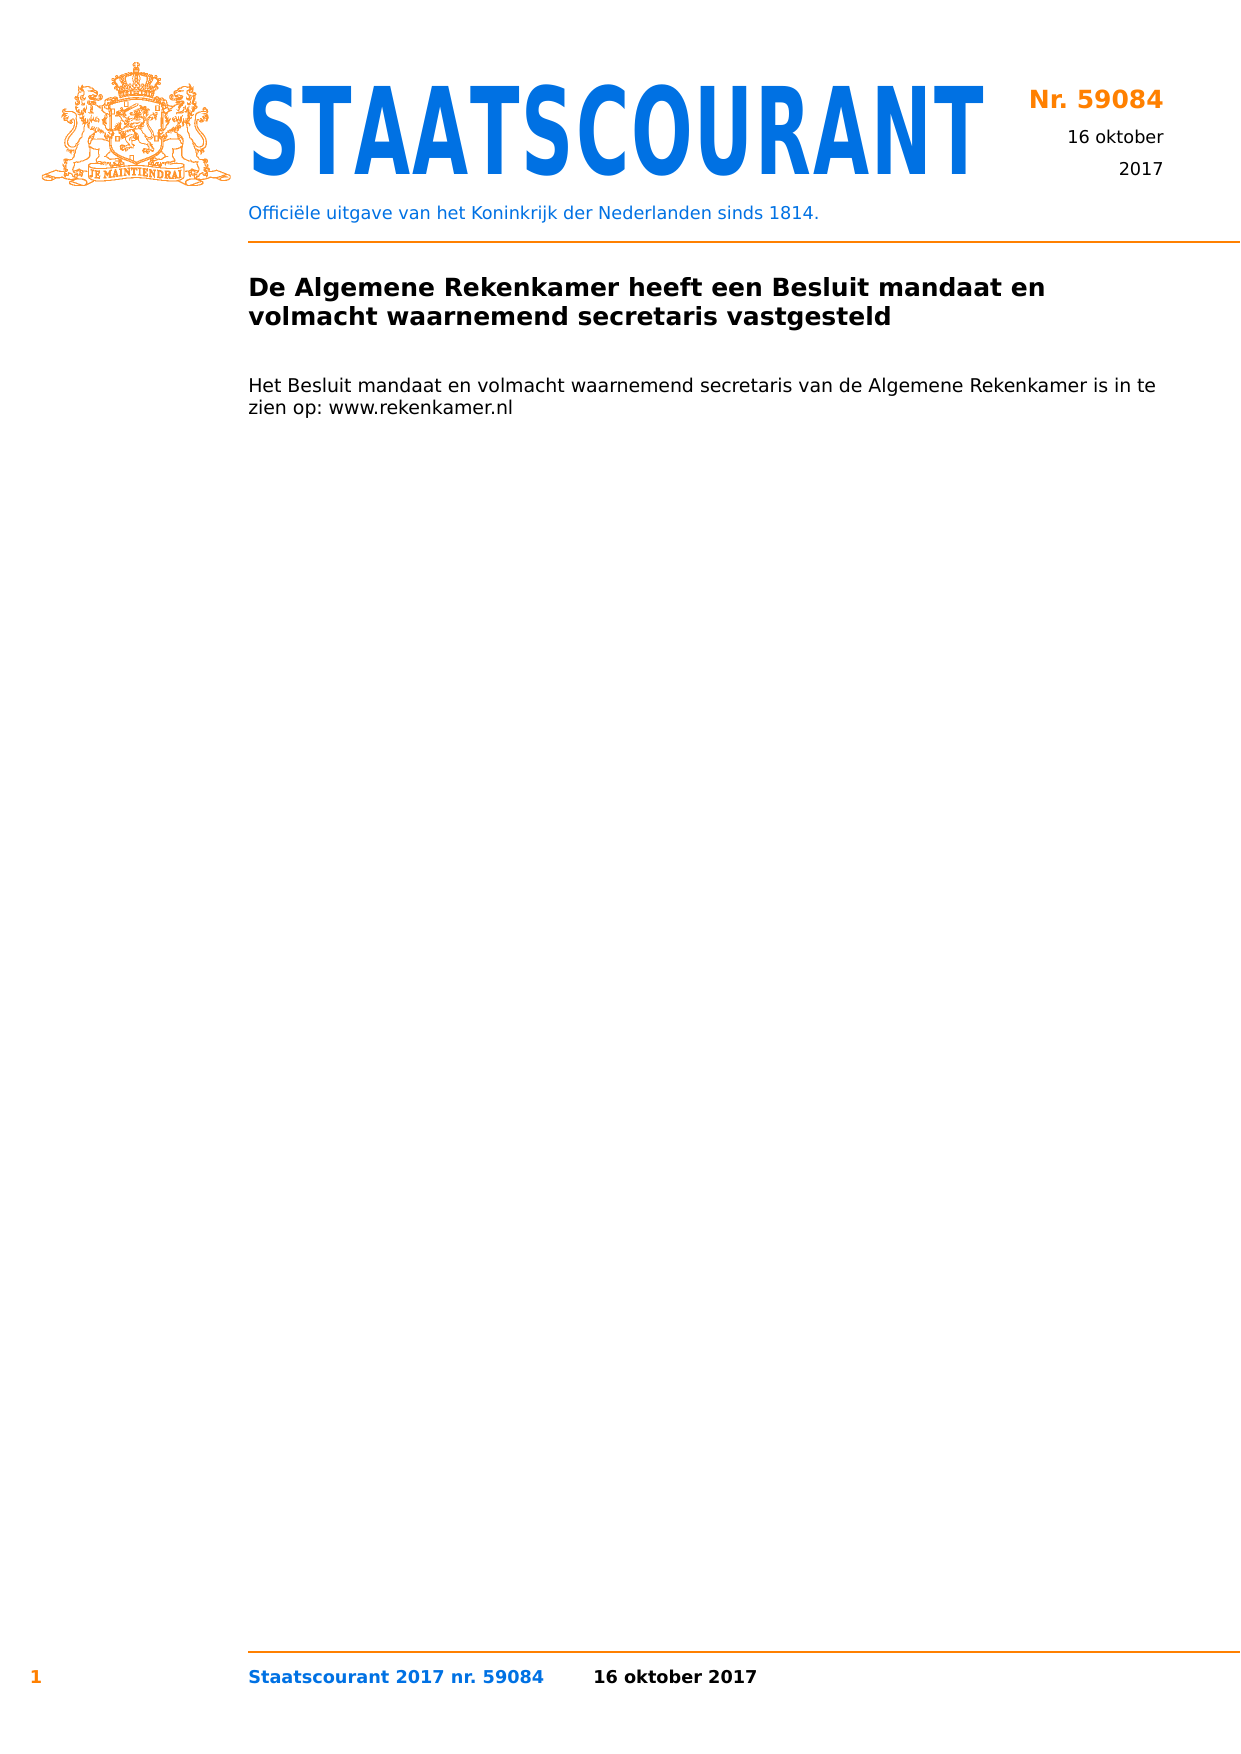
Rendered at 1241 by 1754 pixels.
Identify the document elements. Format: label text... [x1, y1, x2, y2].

subtitle De Algemene Rekenkamer heeft een Besluit mandaat en volmacht waarnemend secretaris vastgesteld [248, 273, 1163, 331]
table_header Nr. 59084 [998, 62, 1240, 121]
table_cell Officiële uitgave van het Koninkrijk der Nederlanden sinds 1814. [248, 203, 1240, 241]
table_cell 16 oktober [998, 121, 1240, 153]
table_cell 2017 [998, 153, 1240, 203]
picture [41, 62, 231, 186]
table_header [25, 62, 248, 241]
table_header STAATSCOURANT [248, 62, 998, 203]
text Het Besluit mandaat en volmacht waarnemend secretaris van de Algemene Rekenkamer is in te zien op: www.rekenkamer.nl [248, 375, 1163, 419]
